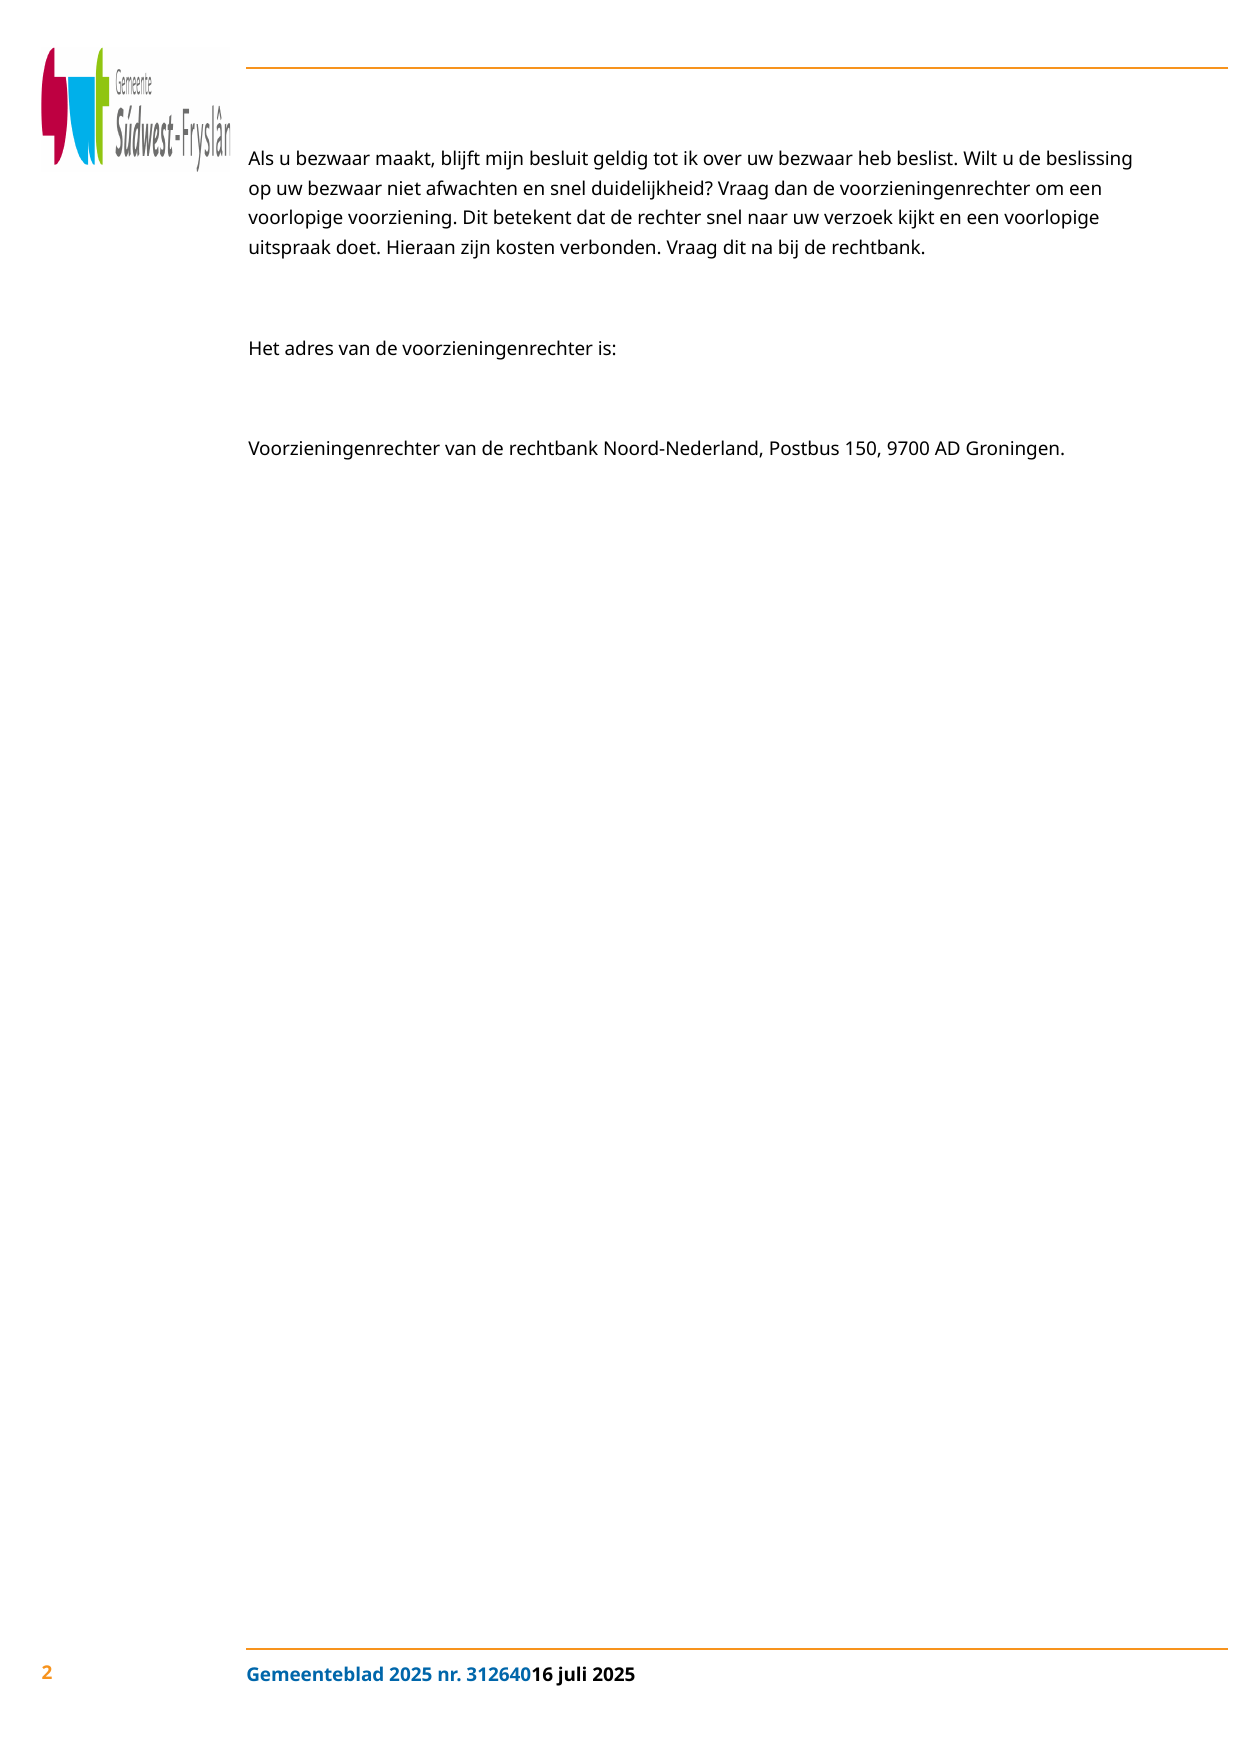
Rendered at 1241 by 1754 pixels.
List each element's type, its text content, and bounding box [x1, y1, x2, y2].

text Voorzieningenrechter van de rechtbank Noord-Nederland, Postbus 150, 9700 AD Groningen. [248, 436, 1152, 461]
text Het adres van de voorzieningenrechter is: [248, 335, 1152, 361]
text Als u bezwaar maakt, blijft mijn besluit geldig tot ik over uw bezwaar heb beslist. Wilt u de beslissing op uw bezwaar niet afwachten en snel duidelijkheid? Vraag dan de voorzieningenrechter om een voorlopige voorziening. Dit betekent dat de rechter snel naar uw verzoek kijkt en een voorlopige uitspraak doet. Hieraan zijn kosten verbonden. Vraag dit na bij de rechtbank. [248, 145, 1152, 260]
picture [41, 47, 231, 172]
